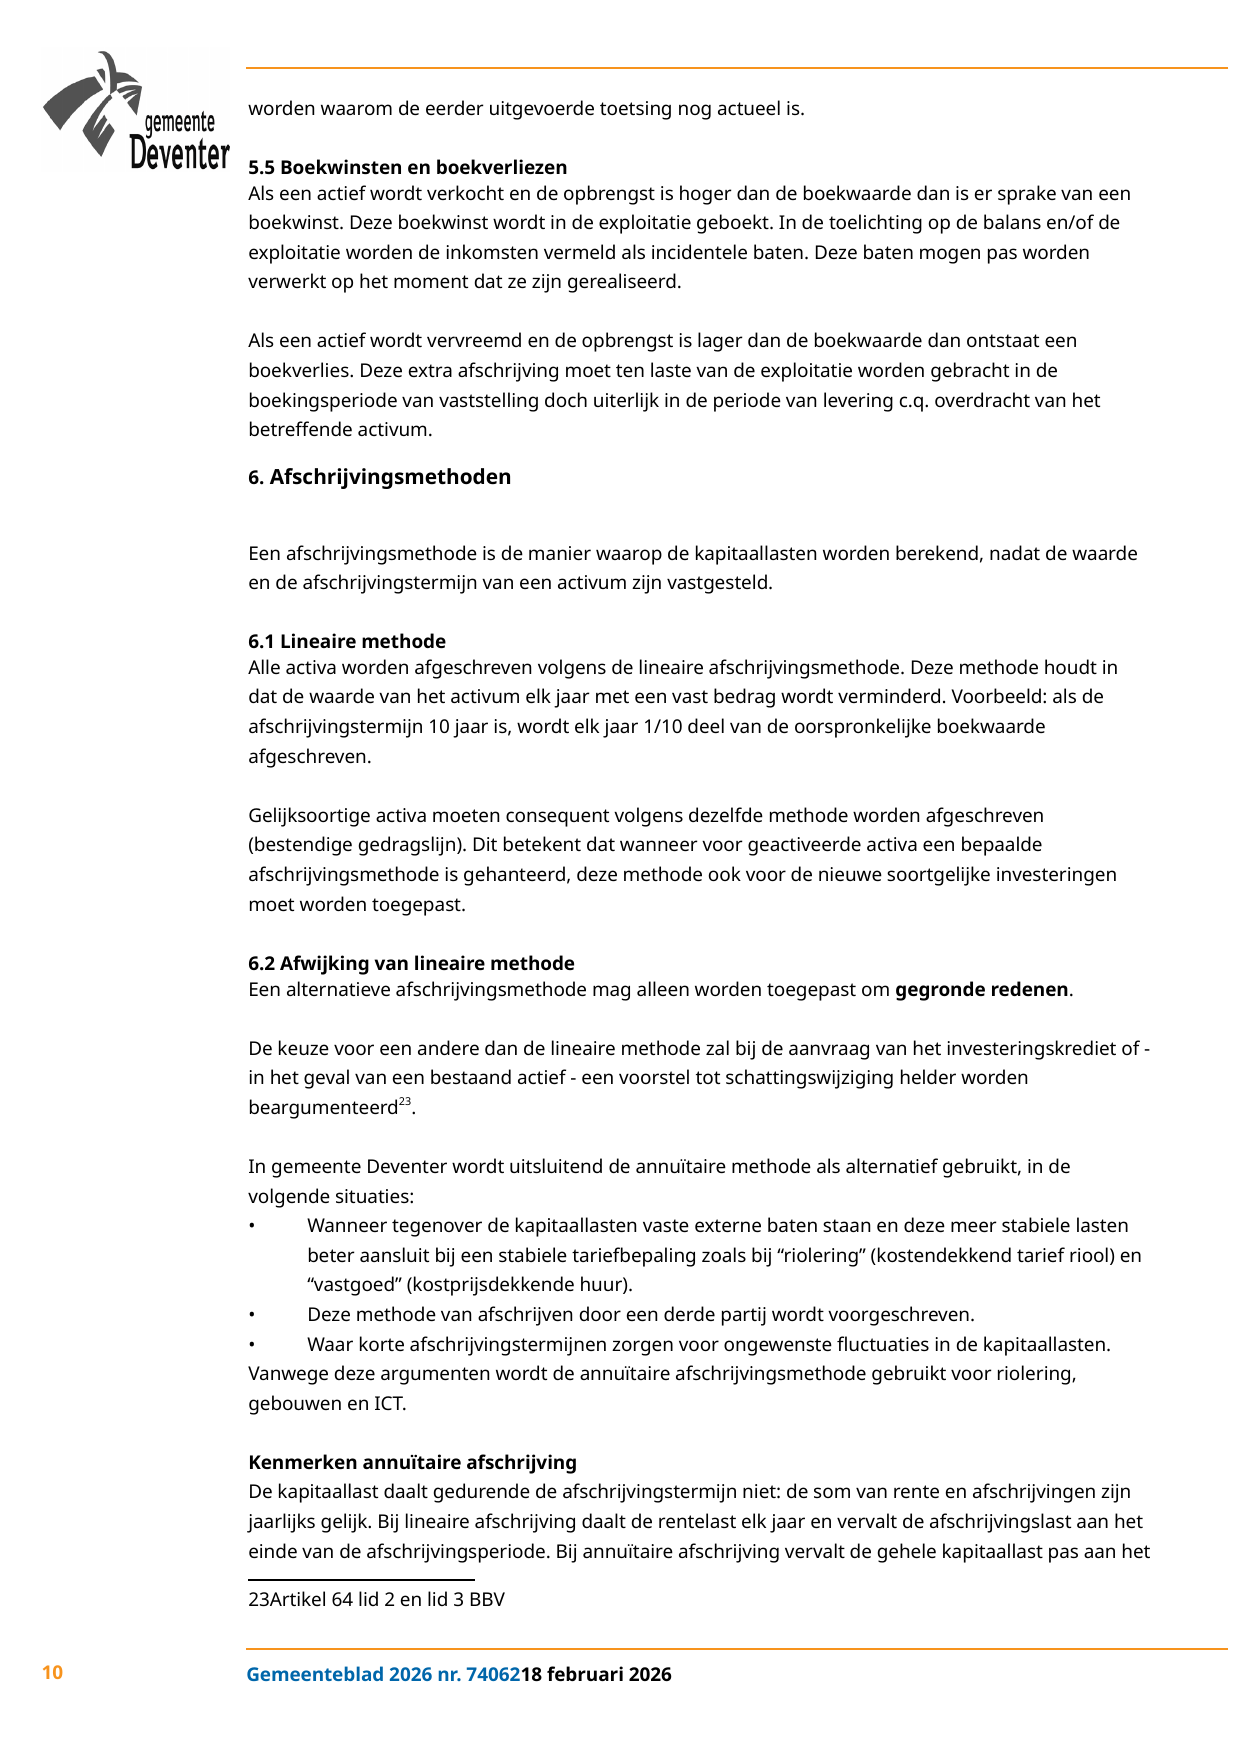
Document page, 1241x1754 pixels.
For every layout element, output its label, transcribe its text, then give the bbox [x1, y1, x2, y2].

text worden waarom de eerder uitgevoerde toetsing nog actueel is. [248, 95, 1152, 121]
text 6. Afschrijvingsmethoden [248, 462, 1152, 490]
picture [41, 47, 231, 172]
text Als een actief wordt vervreemd en de opbrengst is lager dan de boekwaarde dan ontstaat een boekverlies. Deze extra afschrijving moet ten laste van de exploitatie worden gebracht in de boekingsperiode van vaststelling doch uiterlijk in de periode van levering c.q. overdracht van het betreffende activum. [248, 328, 1152, 442]
text Alle activa worden afgeschreven volgens de lineaire afschrijvingsmethode. Deze methode houdt in dat de waarde van het activum elk jaar met een vast bedrag wordt verminderd. Voorbeeld: als de afschrijvingstermijn 10 jaar is, wordt elk jaar 1/10 deel van de oorspronkelijke boekwaarde afgeschreven. [248, 654, 1152, 769]
text Kenmerken annuïtaire afschrijving [248, 1449, 1152, 1475]
list Deze methode van afschrijven door een derde partij wordt voorgeschreven. [248, 1301, 1152, 1327]
text 6.1 Lineaire methode [248, 628, 1152, 654]
text Als een actief wordt verkocht en de opbrengst is hoger dan de boekwaarde dan is er sprake van een boekwinst. Deze boekwinst wordt in de exploitatie geboekt. In de toelichting op de balans en/of de exploitatie worden de inkomsten vermeld als incidentele baten. Deze baten mogen pas worden verwerkt op het moment dat ze zijn gerealiseerd. [248, 180, 1152, 294]
text Artikel 64 lid 2 en lid 3 BBV [248, 1586, 1152, 1612]
text Vanwege deze argumenten wordt de annuïtaire afschrijvingsmethode gebruikt voor riolering, gebouwen en ICT. [248, 1360, 1152, 1416]
text 6.2 Afwijking van lineaire methode [248, 950, 1152, 976]
list Wanneer tegenover de kapitaallasten vaste externe baten staan en deze meer stabiele lasten beter aansluit bij een stabiele tariefbepaling zoals bij “riolering” (kostendekkend tarief riool) en “vastgoed” (kostprijsdekkende huur). [248, 1212, 1152, 1297]
text Een alternatieve afschrijvingsmethode mag alleen worden toegepast om gegronde redenen. [248, 976, 1152, 1001]
list Waar korte afschrijvingstermijnen zorgen voor ongewenste fluctuaties in de kapitaallasten. [248, 1331, 1152, 1356]
text Gelijksoortige activa moeten consequent volgens dezelfde methode worden afgeschreven (bestendige gedragslijn). Dit betekent dat wanneer voor geactiveerde activa een bepaalde afschrijvingsmethode is gehanteerd, deze methode ook voor de nieuwe soortgelijke investeringen moet worden toegepast. [248, 802, 1152, 917]
text De kapitaallast daalt gedurende de afschrijvingstermijn niet: de som van rente en afschrijvingen zijn jaarlijks gelijk. Bij lineaire afschrijving daalt de rentelast elk jaar en vervalt de afschrijvingslast aan het einde van de afschrijvingsperiode. Bij annuïtaire afschrijving vervalt de gehele kapitaallast pas aan het [248, 1479, 1152, 1563]
text Een afschrijvingsmethode is de manier waarop de kapitaallasten worden berekend, nadat de waarde en de afschrijvingstermijn van een activum zijn vastgesteld. [248, 540, 1152, 595]
text De keuze voor een andere dan de lineaire methode zal bij de aanvraag van het investeringskrediet of - in het geval van een bestaand actief - een voorstel tot schattingswijziging helder worden beargumenteerd. [248, 1035, 1152, 1120]
text 5.5 Boekwinsten en boekverliezen [248, 154, 1152, 180]
text In gemeente Deventer wordt uitsluitend de annuïtaire methode als alternatief gebruikt, in de volgende situaties: [248, 1153, 1152, 1208]
